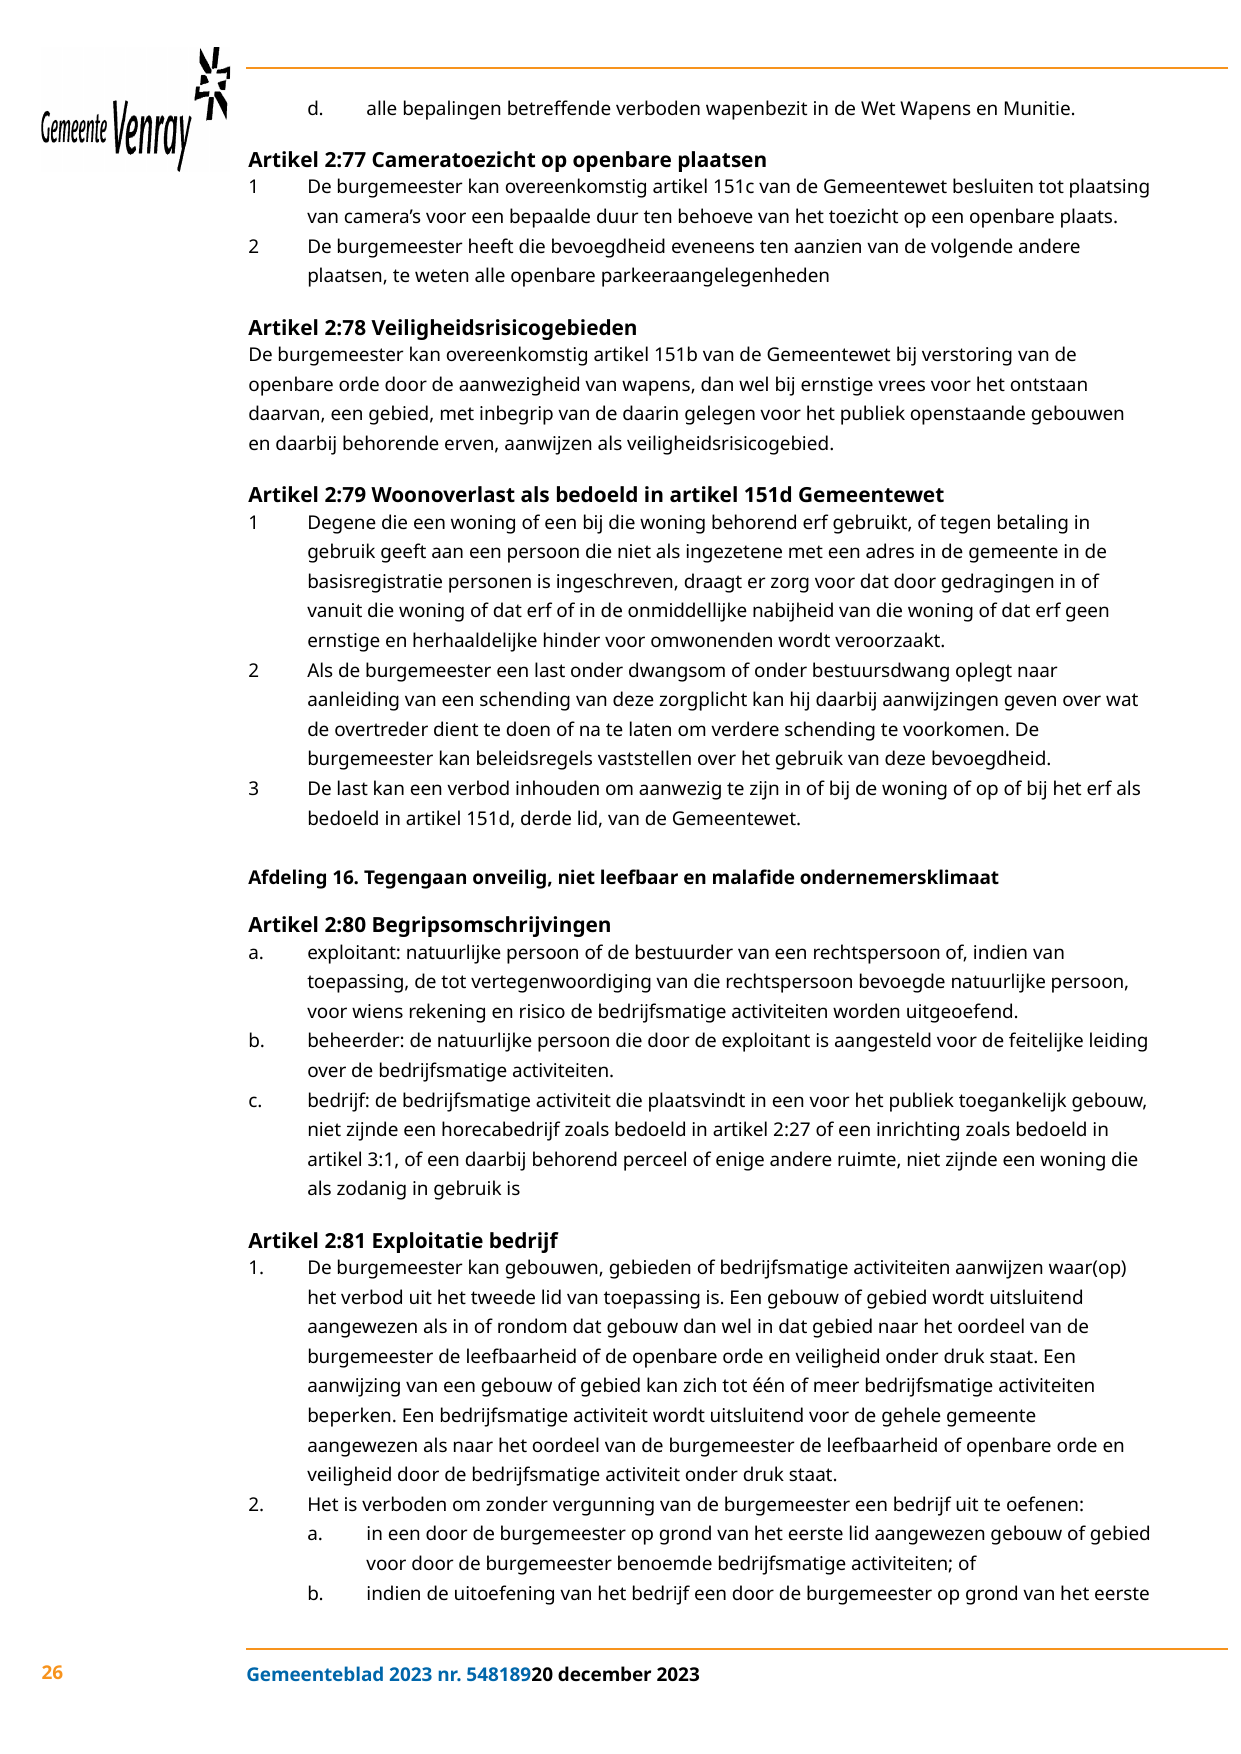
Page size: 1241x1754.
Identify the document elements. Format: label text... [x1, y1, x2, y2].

list De burgemeester heeft die bevoegdheid eveneens ten aanzien van de volgende andere plaatsen, te weten alle openbare parkeeraangelegenheden [248, 233, 1152, 288]
text Artikel 2:80 Begripsomschrijvingen [248, 910, 1152, 939]
list exploitant: natuurlijke persoon of de bestuurder van een rechtspersoon of, indien van toepassing, de tot vertegenwoordiging van die rechtspersoon bevoegde natuurlijke persoon, voor wiens rekening en risico de bedrijfsmatige activiteiten worden uitgeoefend. [248, 939, 1152, 1024]
list De last kan een verbod inhouden om aanwezig te zijn in of bij de woning of op of bij het erf als bedoeld in artikel 151d, derde lid, van de Gemeentewet. [248, 775, 1152, 830]
text Afdeling 16. Tegengaan onveilig, niet leefbaar en malafide ondernemersklimaat [248, 864, 1152, 889]
text Artikel 2:78 Veiligheidsrisicogebieden [248, 313, 1152, 341]
list bedrijf: de bedrijfsmatige activiteit die plaatsvindt in een voor het publiek toegankelijk gebouw, niet zijnde een horecabedrijf zoals bedoeld in artikel 2:27 of een inrichting zoals bedoeld in artikel 3:1, of een daarbij behorend perceel of enige andere ruimte, niet zijnde een woning die als zodanig in gebruik is [248, 1087, 1152, 1201]
list alle bepalingen betreffende verboden wapenbezit in de Wet Wapens en Munitie. [307, 95, 1152, 121]
picture [41, 47, 231, 172]
list beheerder: de natuurlijke persoon die door de exploitant is aangesteld voor de feitelijke leiding over de bedrijfsmatige activiteiten. [248, 1028, 1152, 1083]
list indien de uitoefening van het bedrijf een door de burgemeester op grond van het eerste [307, 1580, 1152, 1606]
text Artikel 2:81 Exploitatie bedrijf [248, 1226, 1152, 1254]
list Het is verboden om zonder vergunning van de burgemeester een bedrijf uit te oefenen: [248, 1491, 1152, 1517]
list Degene die een woning of een bij die woning behorend erf gebruikt, of tegen betaling in gebruik geeft aan een persoon die niet als ingezetene met een adres in de gemeente in de basisregistratie personen is ingeschreven, draagt er zorg voor dat door gedragingen in of vanuit die woning of dat erf of in de onmiddellijke nabijheid van die woning of dat erf geen ernstige en herhaaldelijke hinder voor omwonenden wordt veroorzaakt. [248, 509, 1152, 653]
list in een door de burgemeester op grond van het eerste lid aangewezen gebouw of gebied voor door de burgemeester benoemde bedrijfsmatige activiteiten; of [307, 1521, 1152, 1576]
text Artikel 2:77 Cameratoezicht op openbare plaatsen [248, 145, 1152, 174]
list Als de burgemeester een last onder dwangsom of onder bestuursdwang oplegt naar aanleiding van een schending van deze zorgplicht kan hij daarbij aanwijzingen geven over wat de overtreder dient te doen of na te laten om verdere schending te voorkomen. De burgemeester kan beleidsregels vaststellen over het gebruik van deze bevoegdheid. [248, 657, 1152, 771]
list De burgemeester kan gebouwen, gebieden of bedrijfsmatige activiteiten aanwijzen waar(op) het verbod uit het tweede lid van toepassing is. Een gebouw of gebied wordt uitsluitend aangewezen als in of rondom dat gebouw dan wel in dat gebied naar het oordeel van de burgemeester de leefbaarheid of de openbare orde en veiligheid onder druk staat. Een aanwijzing van een gebouw of gebied kan zich tot één of meer bedrijfsmatige activiteiten beperken. Een bedrijfsmatige activiteit wordt uitsluitend voor de gehele gemeente aangewezen als naar het oordeel van de burgemeester de leefbaarheid of openbare orde en veiligheid door de bedrijfsmatige activiteit onder druk staat. [248, 1254, 1152, 1487]
text Artikel 2:79 Woonoverlast als bedoeld in artikel 151d Gemeentewet [248, 480, 1152, 509]
list De burgemeester kan overeenkomstig artikel 151c van de Gemeentewet besluiten tot plaatsing van camera’s voor een bepaalde duur ten behoeve van het toezicht op een openbare plaats. [248, 174, 1152, 229]
text De burgemeester kan overeenkomstig artikel 151b van de Gemeentewet bij verstoring van de openbare orde door de aanwezigheid van wapens, dan wel bij ernstige vrees voor het ontstaan daarvan, een gebied, met inbegrip van de daarin gelegen voor het publiek openstaande gebouwen en daarbij behorende erven, aanwijzen als veiligheidsrisicogebied. [248, 341, 1152, 456]
